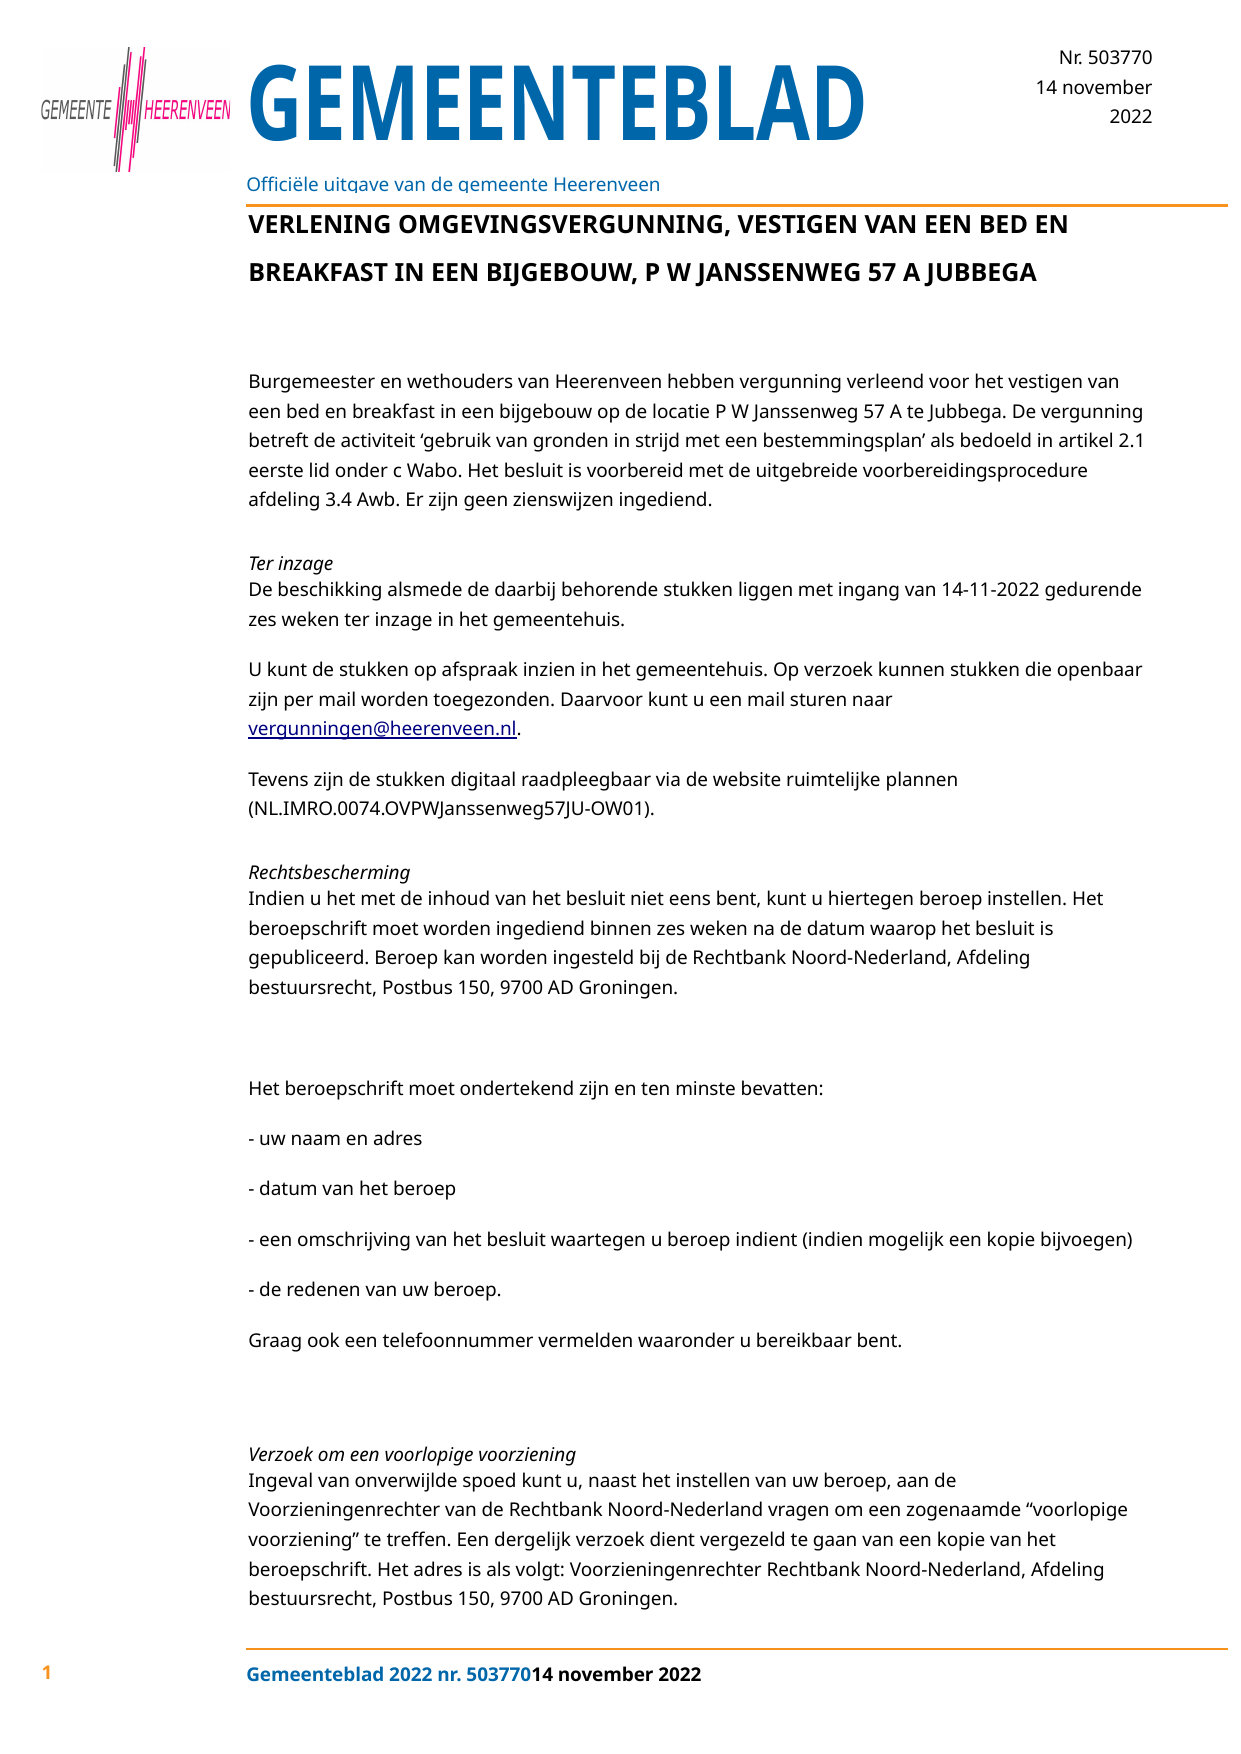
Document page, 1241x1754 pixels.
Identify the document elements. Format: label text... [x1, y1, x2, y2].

text Burgemeester en wethouders van Heerenveen hebben vergunning verleend voor het vestigen van een bed en breakfast in een bijgebouw op de locatie P W Janssenweg 57 A te Jubbega. De vergunning betreft de activiteit ‘gebruik van gronden in strijd met een bestemmingsplan’ als bedoeld in artikel 2.1 eerste lid onder c Wabo. Het besluit is voorbereid met de uitgebreide voorbereidingsprocedure afdeling 3.4 Awb. Er zijn geen zienswijzen ingediend. [248, 368, 1152, 512]
text - uw naam en adres [248, 1125, 1152, 1151]
text VERLENING OMGEVINGSVERGUNNING, VESTIGEN VAN EEN BED EN BREAKFAST IN EEN BIJGEBOUW, P W JANSSENWEG 57 A JUBBEGA [248, 207, 1152, 288]
text U kunt de stukken op afspraak inzien in het gemeentehuis. Op verzoek kunnen stukken die openbaar zijn per mail worden toegezonden. Daarvoor kunt u een mail sturen naar vergunningen@heerenveen.nl. [248, 656, 1152, 741]
text Tevens zijn de stukken digitaal raadpleegbaar via de website ruimtelijke plannen (NL.IMRO.0074.OVPWJanssenweg57JU-OW01). [248, 766, 1152, 821]
text Indien u het met de inhoud van het besluit niet eens bent, kunt u hiertegen beroep instellen. Het beroepschrift moet worden ingediend binnen zes weken na de datum waarop het besluit is gepubliceerd. Beroep kan worden ingesteld bij de Rechtbank Noord-Nederland, Afdeling bestuursrecht, Postbus 150, 9700 AD Groningen. [248, 885, 1152, 1000]
text De beschikking alsmede de daarbij behorende stukken liggen met ingang van 14-11-2022 gedurende zes weken ter inzage in het gemeentehuis. [248, 576, 1152, 632]
text Ter inzage [248, 551, 1152, 576]
text Ingeval van onverwijlde spoed kunt u, naast het instellen van uw beroep, aan de Voorzieningenrechter van de Rechtbank Noord-Nederland vragen om een zogenaamde “voorlopige voorziening” te treffen. Een dergelijk verzoek dient vergezeld te gaan van een kopie van het beroepschrift. Het adres is als volgt: Voorzieningenrechter Rechtbank Noord-Nederland, Afdeling bestuursrecht, Postbus 150, 9700 AD Groningen. [248, 1467, 1152, 1611]
text Verzoek om een voorlopige voorziening [248, 1441, 1152, 1467]
text - datum van het beroep [248, 1176, 1152, 1201]
text - de redenen van uw beroep. [248, 1276, 1152, 1302]
text Het beroepschrift moet ondertekend zijn en ten minste bevatten: [248, 1075, 1152, 1101]
text Rechtsbescherming [248, 859, 1152, 885]
text - een omschrijving van het besluit waartegen u beroep indient (indien mogelijk een kopie bijvoegen) [248, 1226, 1152, 1252]
picture [41, 47, 231, 172]
text Graag ook een telefoonnummer vermelden waaronder u bereikbaar bent. [248, 1327, 1152, 1353]
